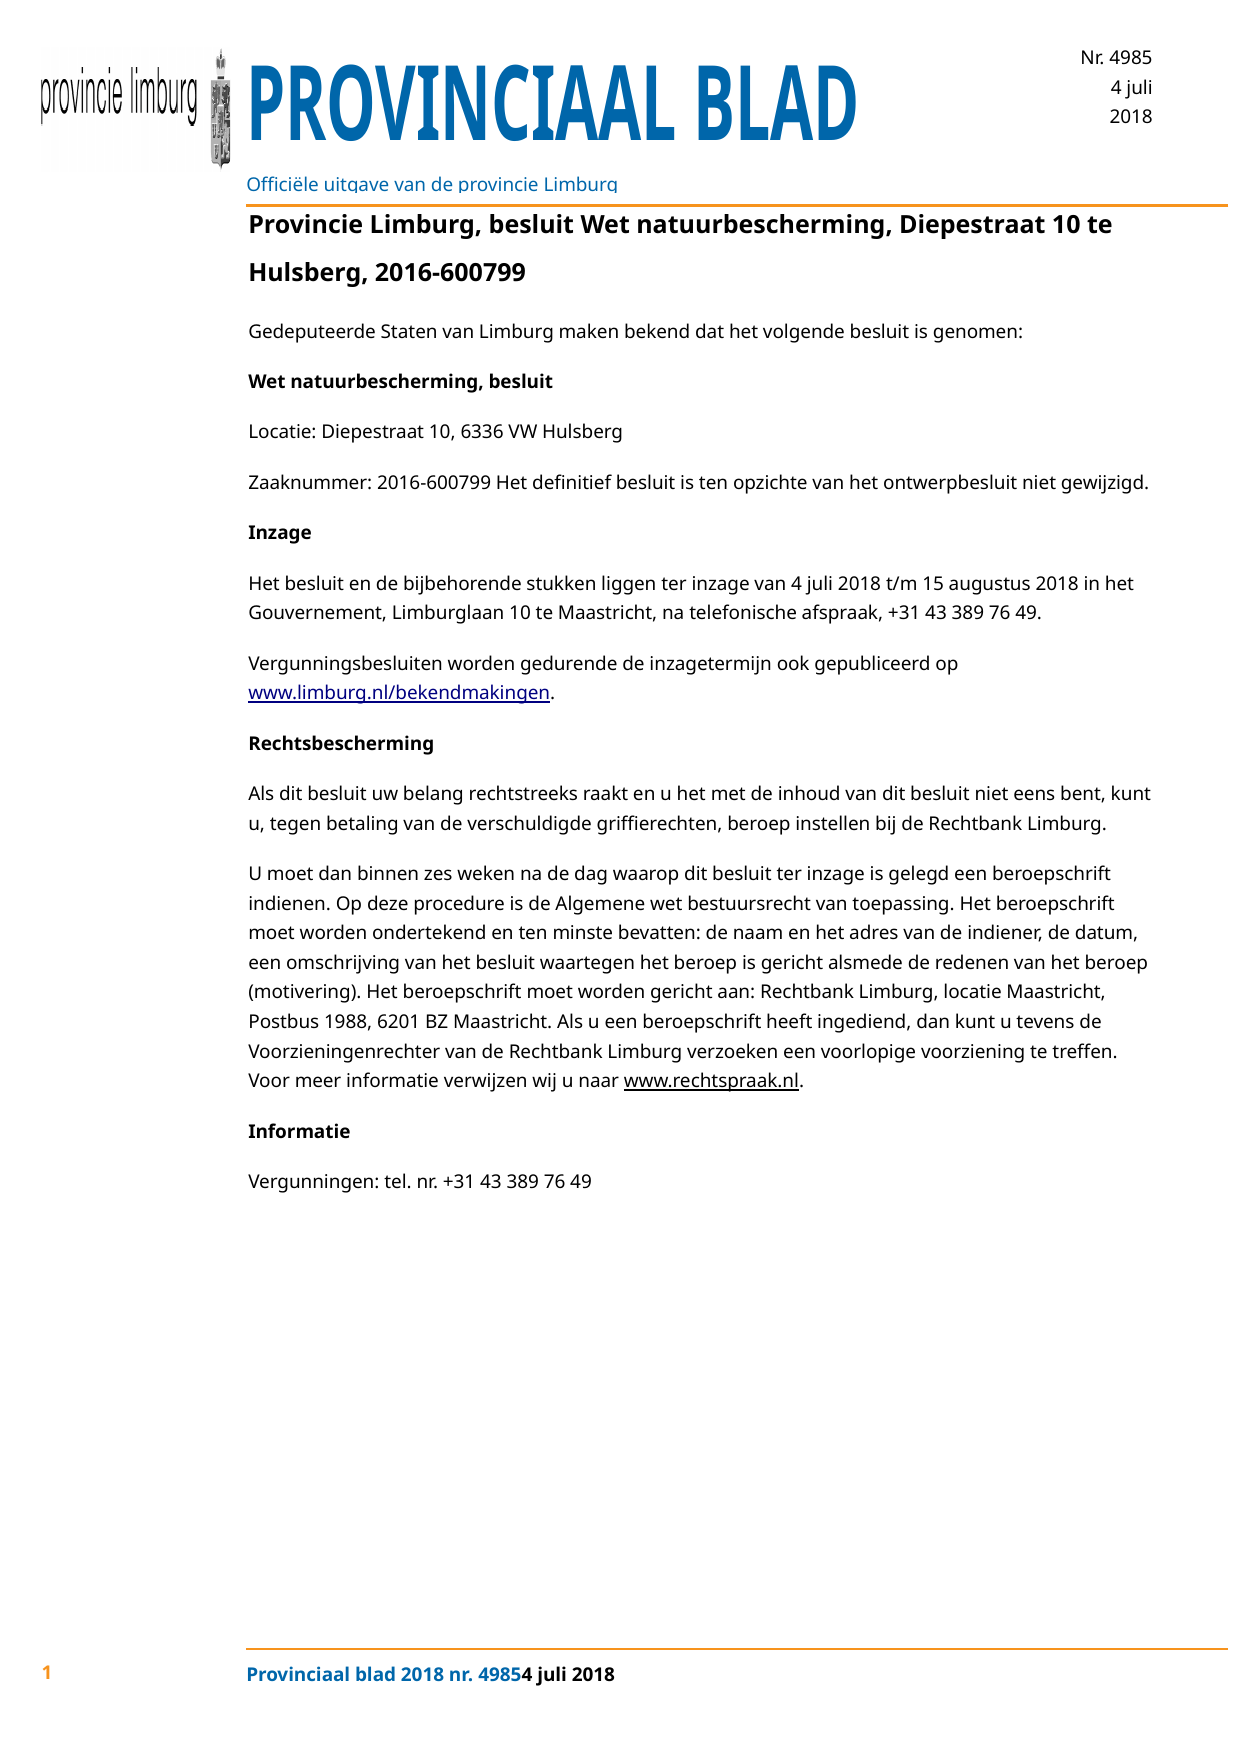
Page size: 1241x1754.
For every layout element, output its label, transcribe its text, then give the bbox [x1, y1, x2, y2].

text Vergunningsbesluiten worden gedurende de inzagetermijn ook gepubliceerd op www.limburg.nl/bekendmakingen. [248, 650, 1152, 705]
text Als dit besluit uw belang rechtstreeks raakt en u het met de inhoud van dit besluit niet eens bent, kunt u, tegen betaling van de verschuldigde griffierechten, beroep instellen bij de Rechtbank Limburg. [248, 780, 1152, 836]
text Zaaknummer: 2016-600799 Het definitief besluit is ten opzichte van het ontwerpbesluit niet gewijzigd. [248, 469, 1152, 495]
text Rechtsbescherming [248, 730, 1152, 756]
text U moet dan binnen zes weken na de dag waarop dit besluit ter inzage is gelegd een beroepschrift indienen. Op deze procedure is de Algemene wet bestuursrecht van toepassing. Het beroepschrift moet worden ondertekend en ten minste bevatten: de naam en het adres van de indiener, de datum, een omschrijving van het besluit waartegen het beroep is gericht alsmede de redenen van het beroep (motivering). Het beroepschrift moet worden gericht aan: Rechtbank Limburg, locatie Maastricht, Postbus 1988, 6201 BZ Maastricht. Als u een beroepschrift heeft ingediend, dan kunt u tevens de Voorzieningenrechter van de Rechtbank Limburg verzoeken een voorlopige voorziening te treffen. Voor meer informatie verwijzen wij u naar www.rechtspraak.nl. [248, 860, 1152, 1093]
picture [41, 47, 231, 172]
text Inzage [248, 519, 1152, 545]
text Wet natuurbescherming, besluit [248, 368, 1152, 394]
text Informatie [248, 1118, 1152, 1144]
text Locatie: Diepestraat 10, 6336 VW Hulsberg [248, 419, 1152, 444]
text Gedeputeerde Staten van Limburg maken bekend dat het volgende besluit is genomen: [248, 318, 1152, 344]
text Provincie Limburg, besluit Wet natuurbescherming, Diepestraat 10 te Hulsberg, 2016-600799 [248, 207, 1152, 288]
text Vergunningen: tel. nr. +31 43 389 76 49 [248, 1168, 1152, 1194]
text Het besluit en de bijbehorende stukken liggen ter inzage van 4 juli 2018 t/m 15 augustus 2018 in het Gouvernement, Limburglaan 10 te Maastricht, na telefonische afspraak, +31 43 389 76 49. [248, 570, 1152, 625]
